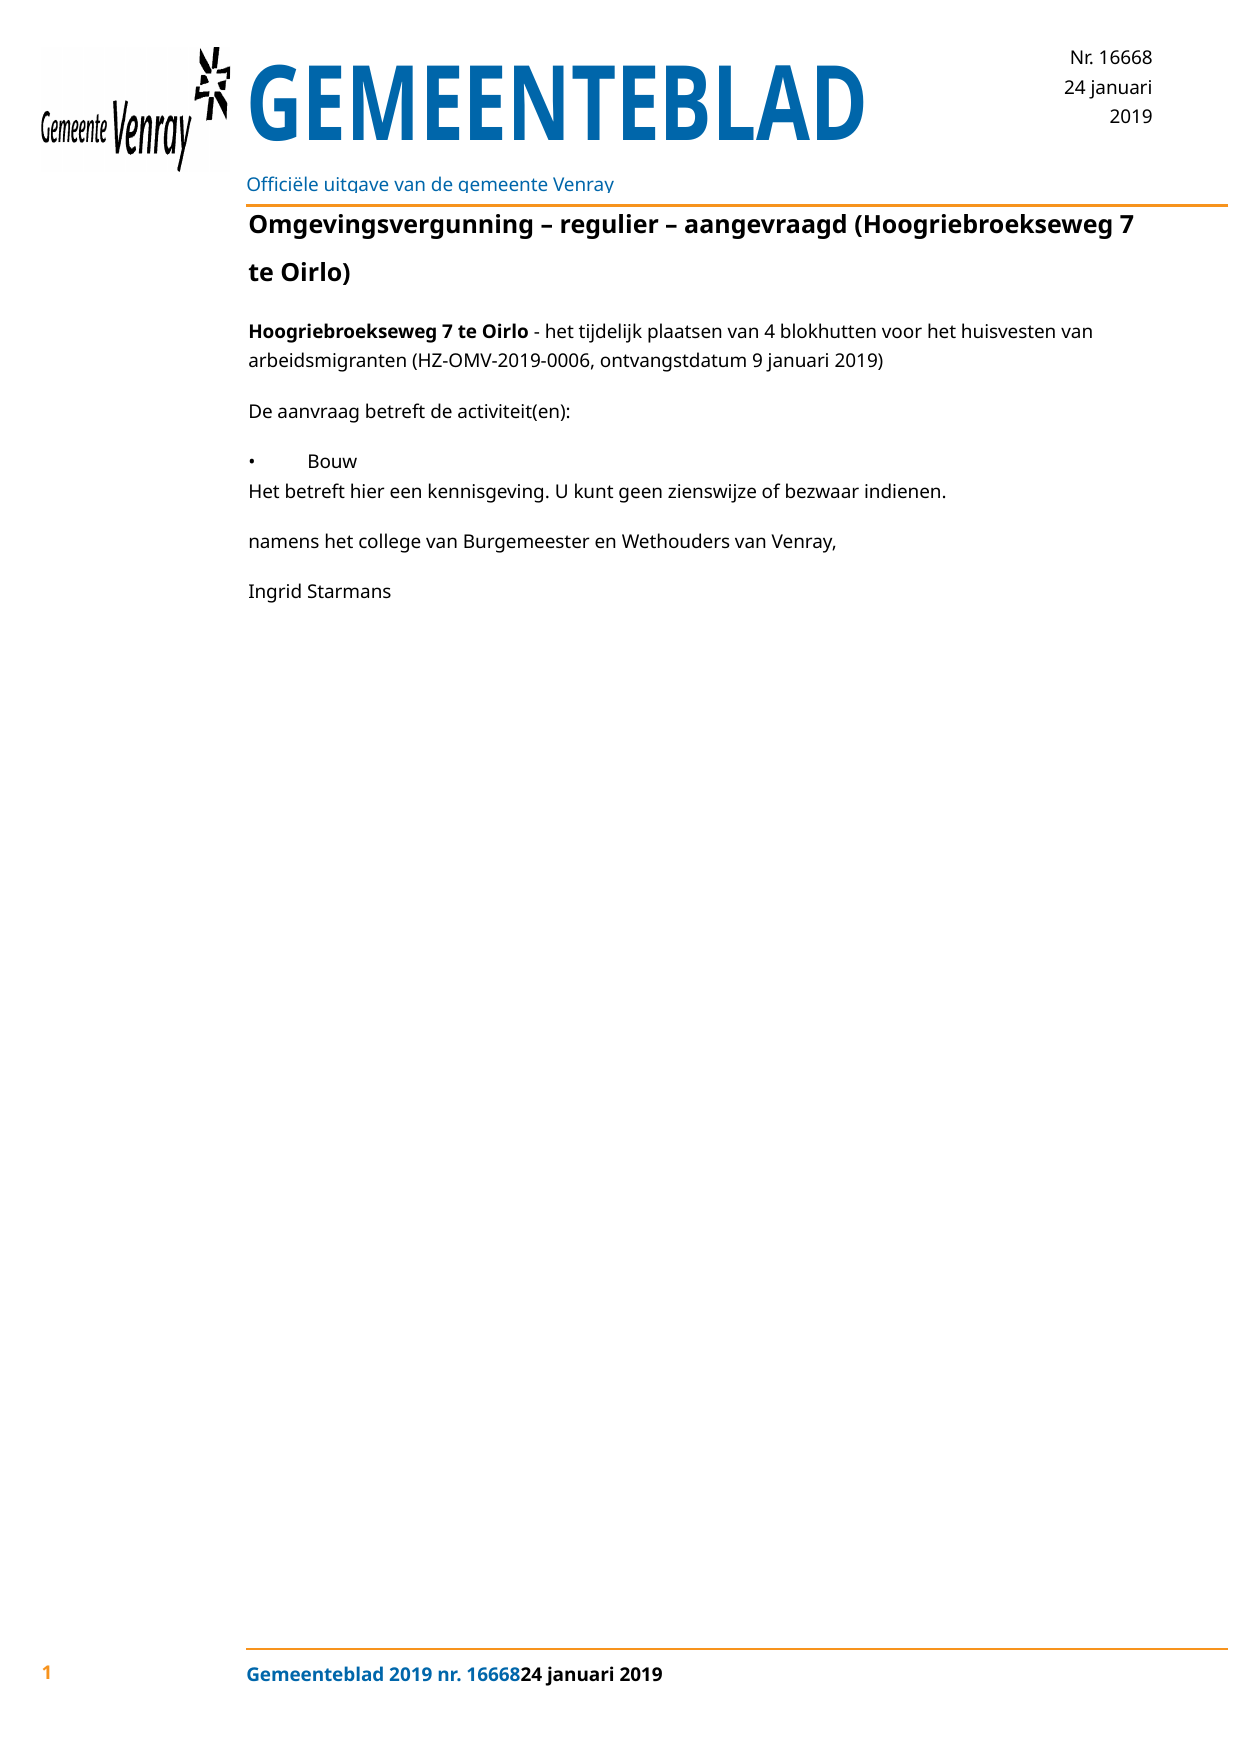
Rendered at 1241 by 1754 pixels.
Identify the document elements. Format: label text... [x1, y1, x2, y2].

text Omgevingsvergunning – regulier – aangevraagd (Hoogriebroekseweg 7 te Oirlo) [248, 207, 1152, 288]
text Hoogriebroekseweg 7 te Oirlo - het tijdelijk plaatsen van 4 blokhutten voor het huisvesten van arbeidsmigranten (HZ-OMV-2019-0006, ontvangstdatum 9 januari 2019) [248, 318, 1152, 373]
text namens het college van Burgemeester en Wethouders van Venray, [248, 528, 1152, 554]
list Bouw [248, 448, 1152, 474]
text Het betreft hier een kennisgeving. U kunt geen zienswijze of bezwaar indienen. [248, 478, 1152, 504]
text Ingrid Starmans [248, 579, 1152, 604]
text De aanvraag betreft de activiteit(en): [248, 398, 1152, 424]
picture [41, 47, 231, 172]
